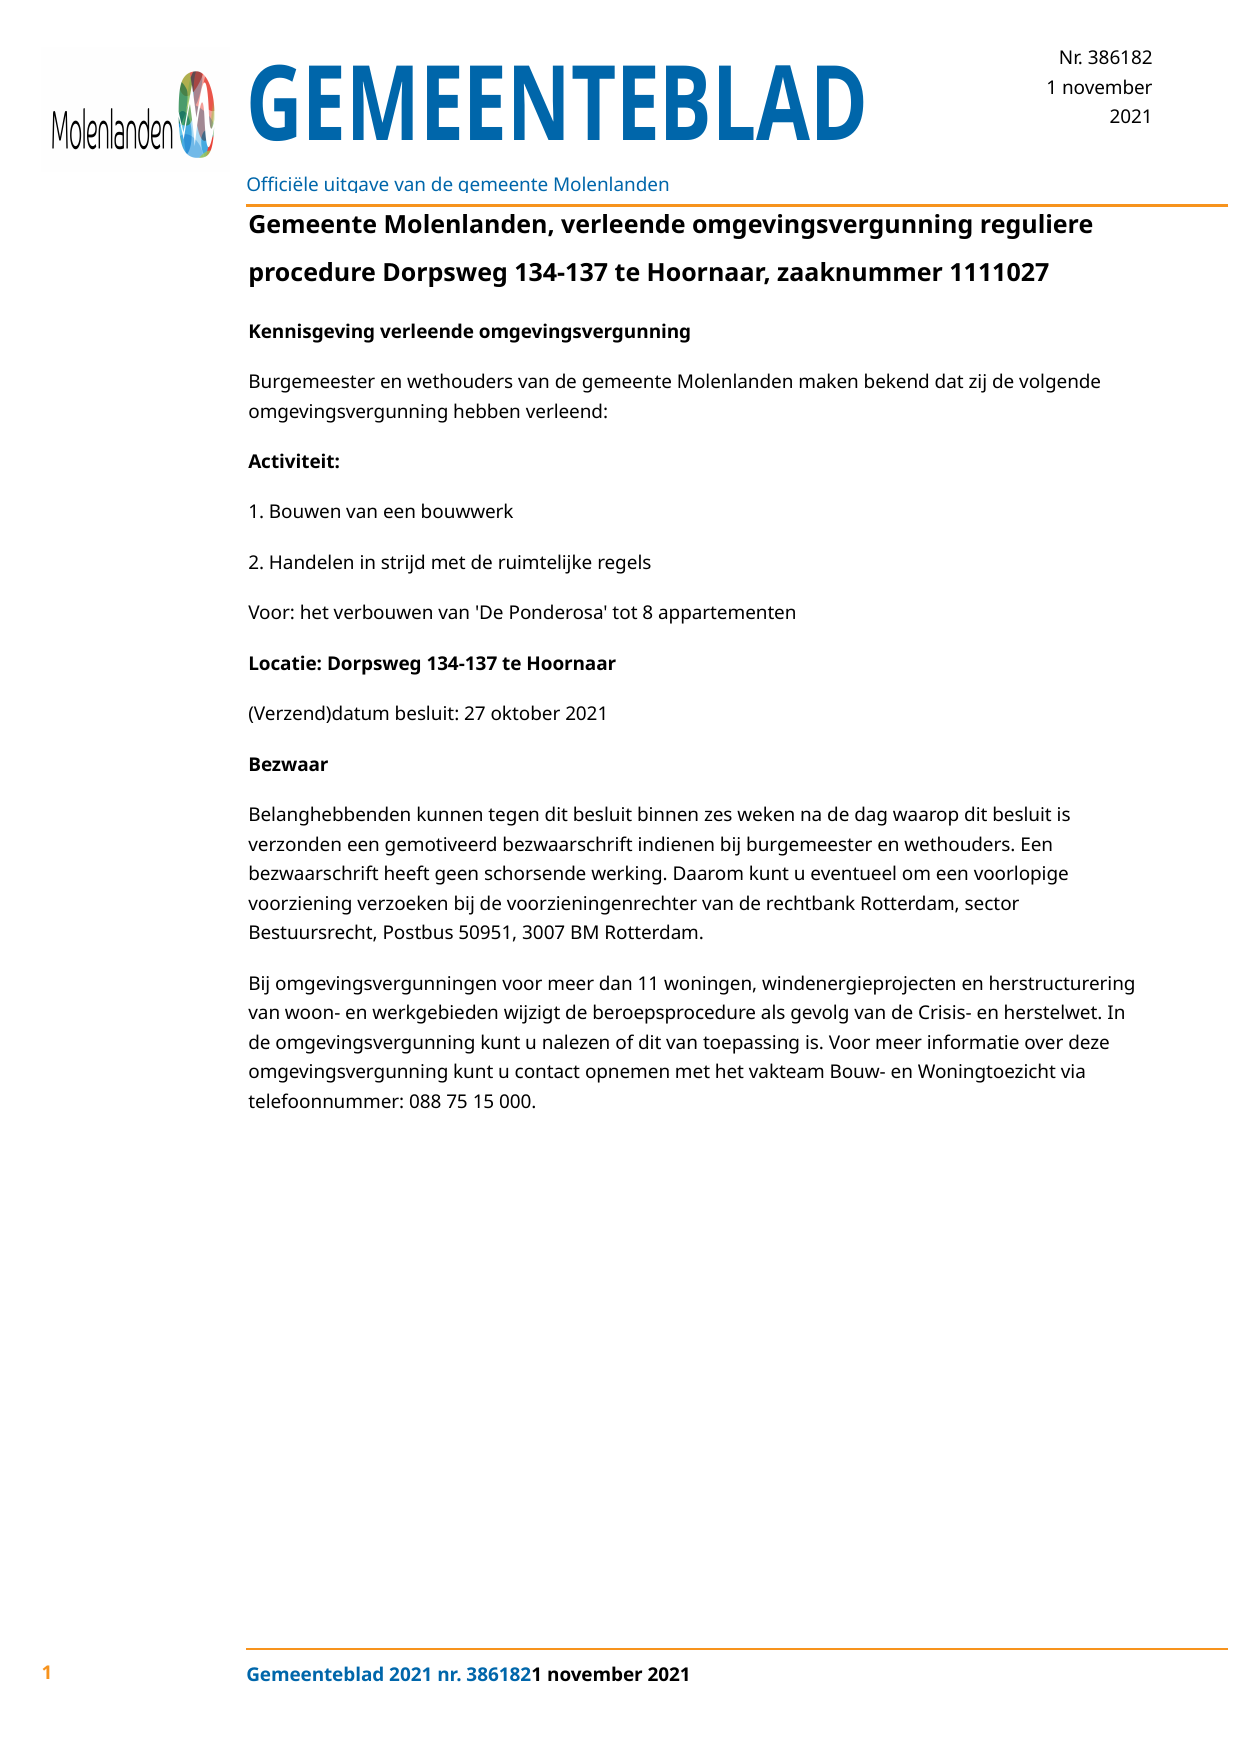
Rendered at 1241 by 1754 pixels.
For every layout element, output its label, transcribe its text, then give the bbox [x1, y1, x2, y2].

text (Verzend)datum besluit: 27 oktober 2021 [248, 700, 1152, 726]
text 2. Handelen in strijd met de ruimtelijke regels [248, 549, 1152, 575]
text 1. Bouwen van een bouwwerk [248, 499, 1152, 524]
text Voor: het verbouwen van 'De Ponderosa' tot 8 appartementen [248, 599, 1152, 625]
text Activiteit: [248, 448, 1152, 474]
text Kennisgeving verleende omgevingsvergunning [248, 318, 1152, 344]
text Burgemeester en wethouders van de gemeente Molenlanden maken bekend dat zij de volgende omgevingsvergunning hebben verleend: [248, 368, 1152, 424]
text Bij omgevingsvergunningen voor meer dan 11 woningen, windenergieprojecten en herstructurering van woon- en werkgebieden wijzigt de beroepsprocedure als gevolg van de Crisis- en herstelwet. In de omgevingsvergunning kunt u nalezen of dit van toepassing is. Voor meer informatie over deze omgevingsvergunning kunt u contact opnemen met het vakteam Bouw- en Woningtoezicht via telefoonnummer: 088 75 15 000. [248, 970, 1152, 1114]
text Gemeente Molenlanden, verleende omgevingsvergunning reguliere procedure Dorpsweg 134-137 te Hoornaar, zaaknummer 1111027 [248, 207, 1152, 288]
text Bezwaar [248, 751, 1152, 777]
picture [41, 47, 231, 172]
text Belanghebbenden kunnen tegen dit besluit binnen zes weken na de dag waarop dit besluit is verzonden een gemotiveerd bezwaarschrift indienen bij burgemeester en wethouders. Een bezwaarschrift heeft geen schorsende werking. Daarom kunt u eventueel om een voorlopige voorziening verzoeken bij de voorzieningenrechter van de rechtbank Rotterdam, sector Bestuursrecht, Postbus 50951, 3007 BM Rotterdam. [248, 801, 1152, 945]
text Locatie: Dorpsweg 134-137 te Hoornaar [248, 650, 1152, 676]
